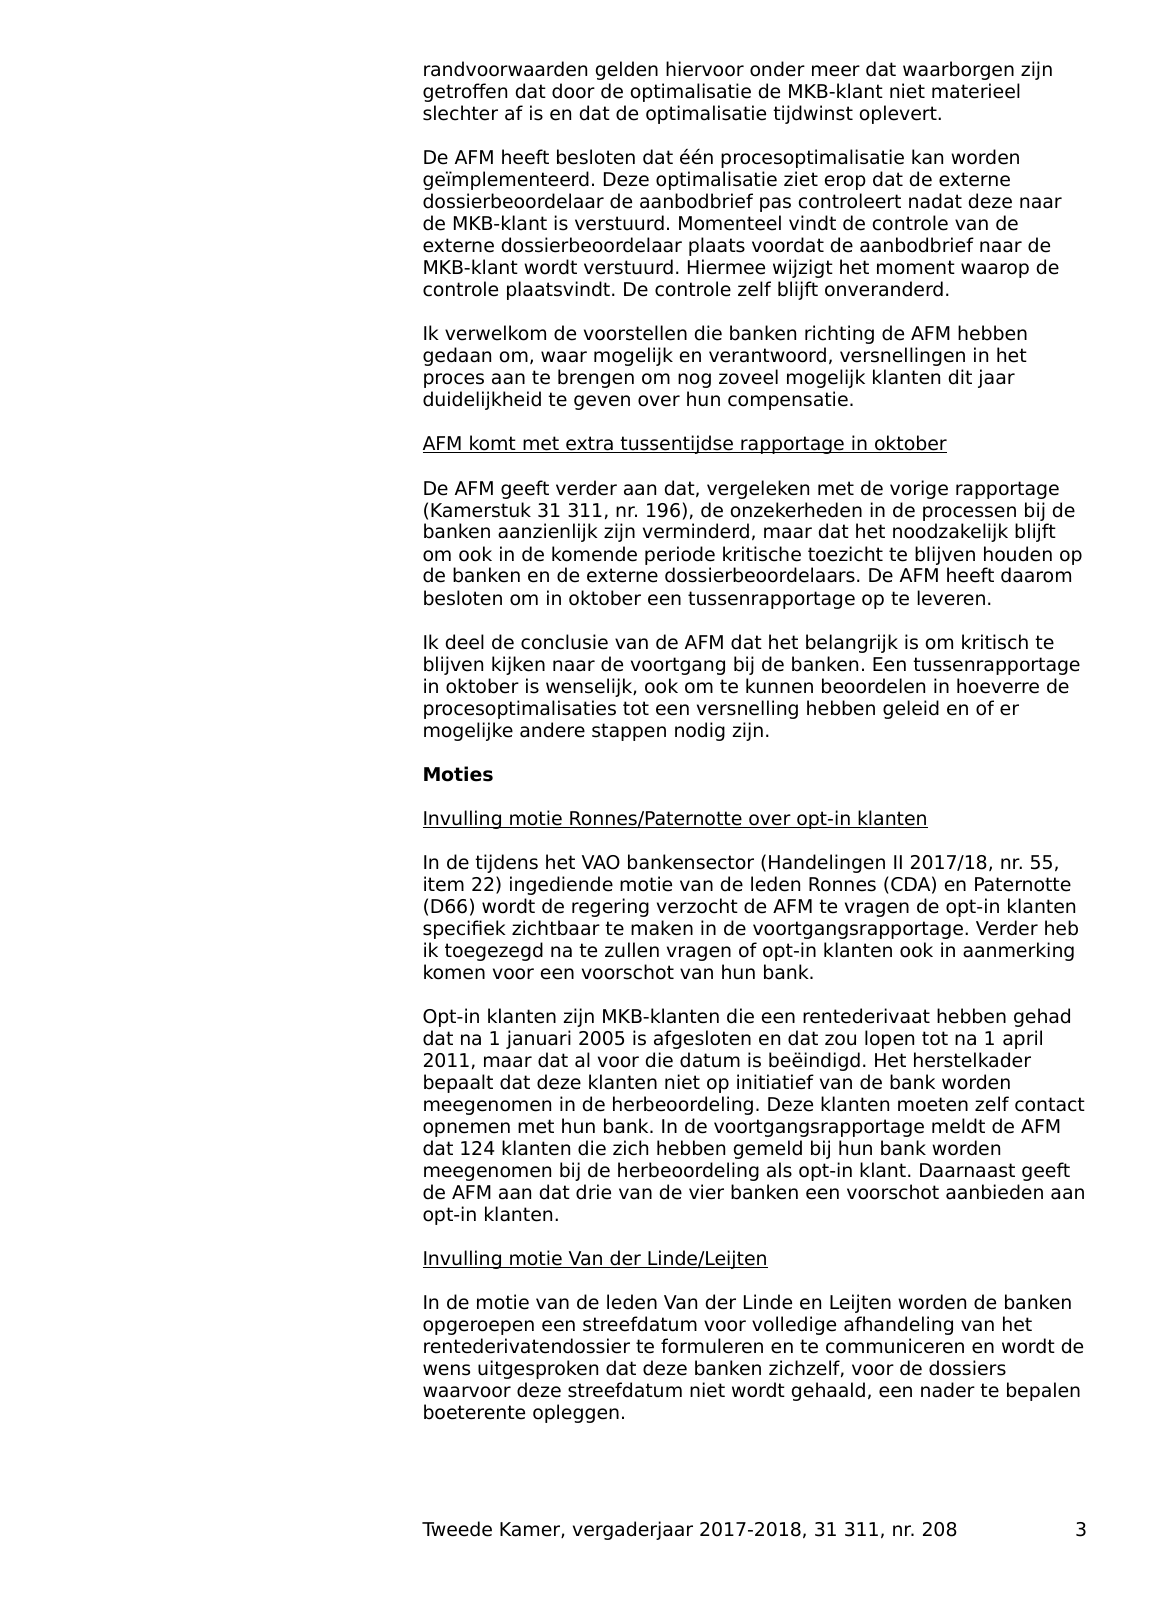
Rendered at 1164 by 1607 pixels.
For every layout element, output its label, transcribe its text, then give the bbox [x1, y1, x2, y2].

subtitle Invulling motie Van der Linde/Leijten [422, 1248, 1087, 1270]
text In de motie van de leden Van der Linde en Leijten worden de banken opgeroepen een streefdatum voor volledige afhandeling van het rentederivatendossier te formuleren en te communiceren en wordt de wens uitgesproken dat deze banken zichzelf, voor de dossiers waarvoor deze streefdatum niet wordt gehaald, een nader te bepalen boeterente opleggen. [422, 1292, 1087, 1424]
subtitle Invulling motie Ronnes/Paternotte over opt-in klanten [422, 808, 1087, 830]
subtitle Moties [422, 764, 1087, 786]
text Ik verwelkom de voorstellen die banken richting de AFM hebben gedaan om, waar mogelijk en verantwoord, versnellingen in het proces aan te brengen om nog zoveel mogelijk klanten dit jaar duidelijkheid te geven over hun compensatie. [422, 323, 1087, 411]
text In de tijdens het VAO bankensector (Handelingen II 2017/18, nr. 55, item 22) ingediende motie van de leden Ronnes (CDA) en Paternotte (D66) wordt de regering verzocht de AFM te vragen de opt-in klanten specifiek zichtbaar te maken in de voortgangsrapportage. Verder heb ik toegezegd na te zullen vragen of opt-in klanten ook in aanmerking komen voor een voorschot van hun bank. [422, 852, 1087, 984]
text randvoorwaarden gelden hiervoor onder meer dat waarborgen zijn getroffen dat door de optimalisatie de MKB-klant niet materieel slechter af is en dat de optimalisatie tijdwinst oplevert. [422, 59, 1087, 125]
text De AFM geeft verder aan dat, vergeleken met de vorige rapportage (Kamerstuk 31 311, nr. 196), de onzekerheden in de processen bij de banken aanzienlijk zijn verminderd, maar dat het noodzakelijk blijft om ook in de komende periode kritische toezicht te blijven houden op de banken en de externe dossierbeoordelaars. De AFM heeft daarom besloten om in oktober een tussenrapportage op te leveren. [422, 477, 1087, 609]
text Ik deel de conclusie van de AFM dat het belangrijk is om kritisch te blijven kijken naar de voortgang bij de banken. Een tussenrapportage in oktober is wenselijk, ook om te kunnen beoordelen in hoeverre de procesoptimalisaties tot een versnelling hebben geleid en of er mogelijke andere stappen nodig zijn. [422, 632, 1087, 741]
text Opt-in klanten zijn MKB-klanten die een rentederivaat hebben gehad dat na 1 januari 2005 is afgesloten en dat zou lopen tot na 1 april 2011, maar dat al voor die datum is beëindigd. Het herstelkader bepaalt dat deze klanten niet op initiatief van de bank worden meegenomen in de herbeoordeling. Deze klanten moeten zelf contact opnemen met hun bank. In de voortgangsrapportage meldt de AFM dat 124 klanten die zich hebben gemeld bij hun bank worden meegenomen bij de herbeoordeling als opt-in klant. Daarnaast geeft de AFM aan dat drie van de vier banken een voorschot aanbieden aan opt-in klanten. [422, 1006, 1087, 1226]
text De AFM heeft besloten dat één procesoptimalisatie kan worden geïmplementeerd. Deze optimalisatie ziet erop dat de externe dossierbeoordelaar de aanbodbrief pas controleert nadat deze naar de MKB-klant is verstuurd. Momenteel vindt de controle van de externe dossierbeoordelaar plaats voordat de aanbodbrief naar de MKB-klant wordt verstuurd. Hiermee wijzigt het moment waarop de controle plaatsvindt. De controle zelf blijft onveranderd. [422, 147, 1087, 301]
subtitle AFM komt met extra tussentijdse rapportage in oktober [422, 433, 1087, 455]
